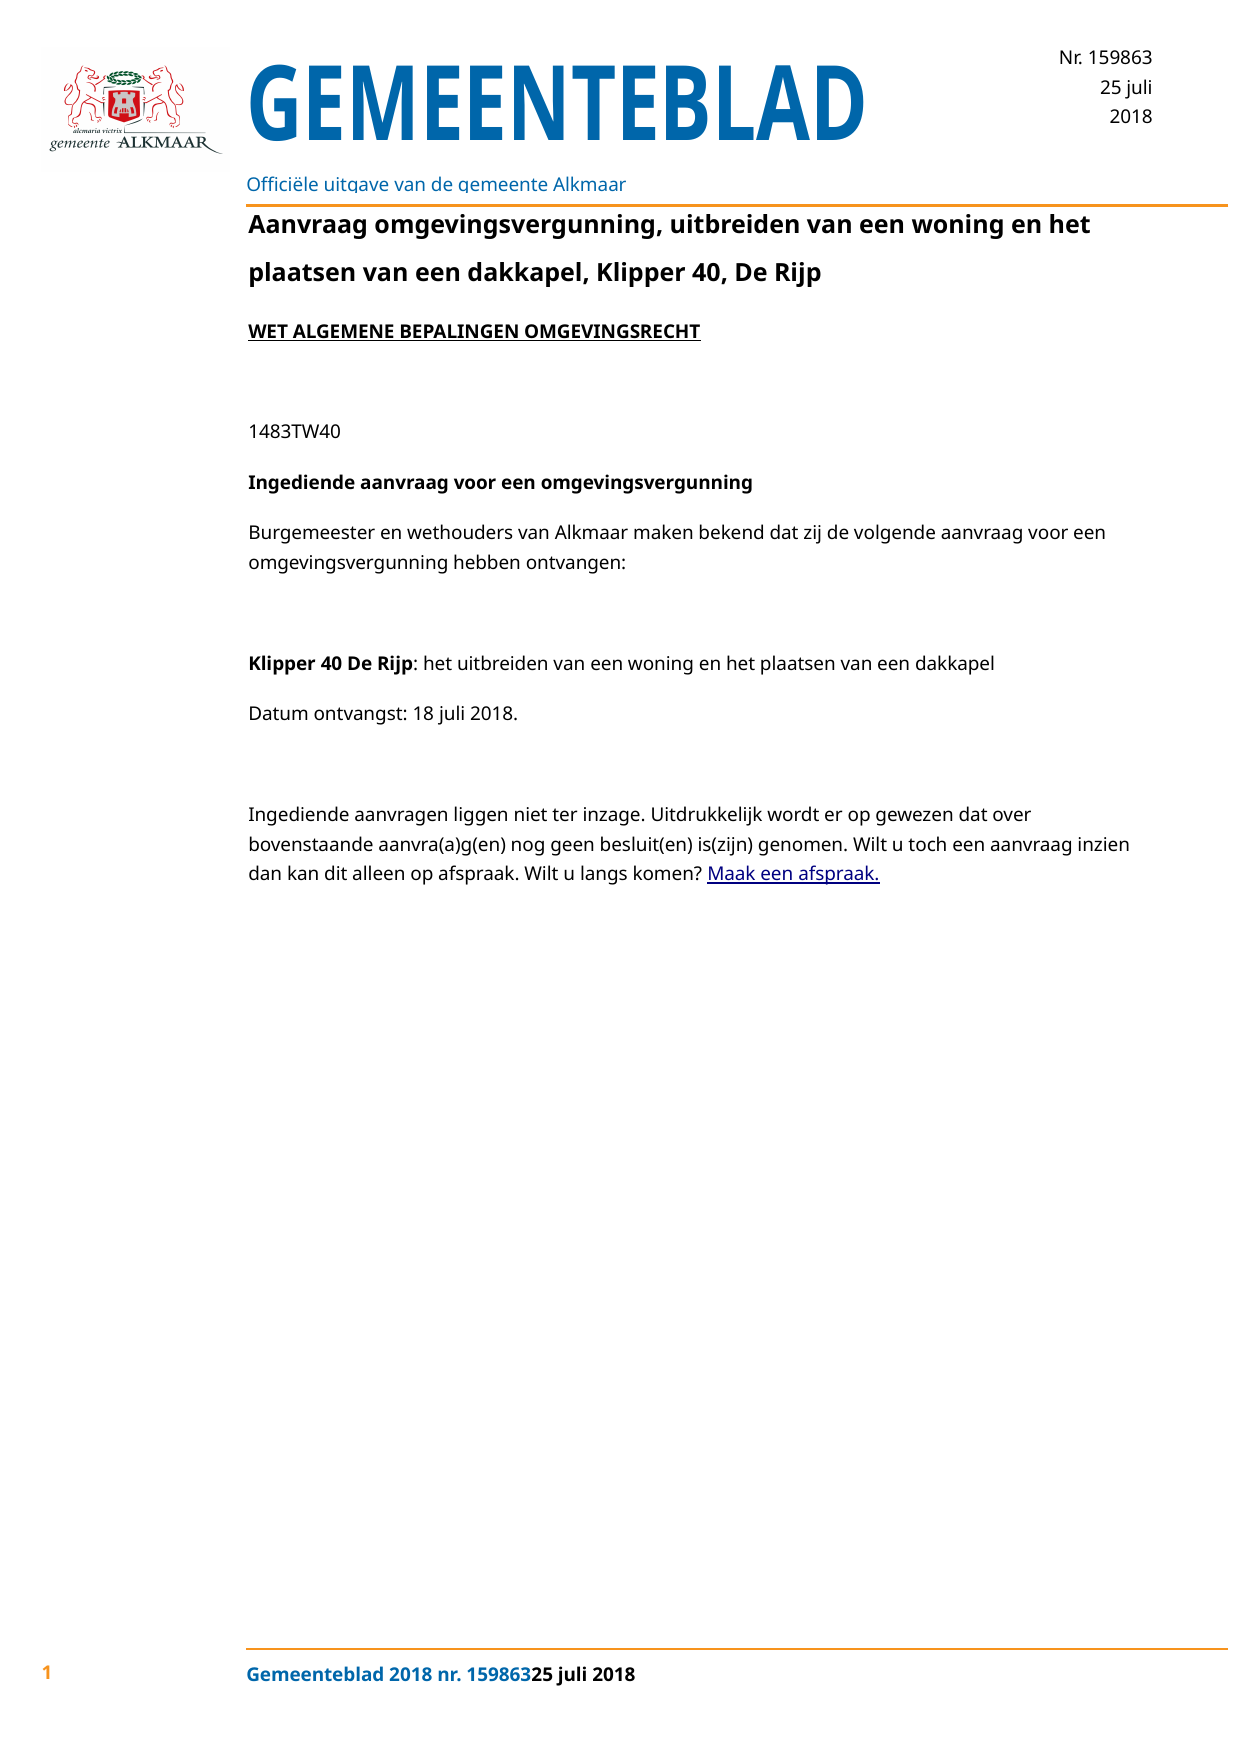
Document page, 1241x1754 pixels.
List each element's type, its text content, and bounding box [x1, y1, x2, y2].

text 1483TW40 [248, 419, 1152, 444]
text Burgemeester en wethouders van Alkmaar maken bekend dat zij de volgende aanvraag voor een omgevingsvergunning hebben ontvangen: [248, 519, 1152, 575]
text Ingediende aanvragen liggen niet ter inzage. Uitdrukkelijk wordt er op gewezen dat over bovenstaande aanvra(a)g(en) nog geen besluit(en) is(zijn) genomen. Wilt u toch een aanvraag inzien dan kan dit alleen op afspraak. Wilt u langs komen? Maak een afspraak. [248, 801, 1152, 886]
text Ingediende aanvraag voor een omgevingsvergunning [248, 469, 1152, 495]
text Datum ontvangst: 18 juli 2018. [248, 700, 1152, 726]
text Klipper 40 De Rijp: het uitbreiden van een woning en het plaatsen van een dakkapel [248, 650, 1152, 676]
picture [41, 47, 231, 172]
text WET ALGEMENE BEPALINGEN OMGEVINGSRECHT [248, 318, 1152, 344]
text Aanvraag omgevingsvergunning, uitbreiden van een woning en het plaatsen van een dakkapel, Klipper 40, De Rijp [248, 207, 1152, 288]
